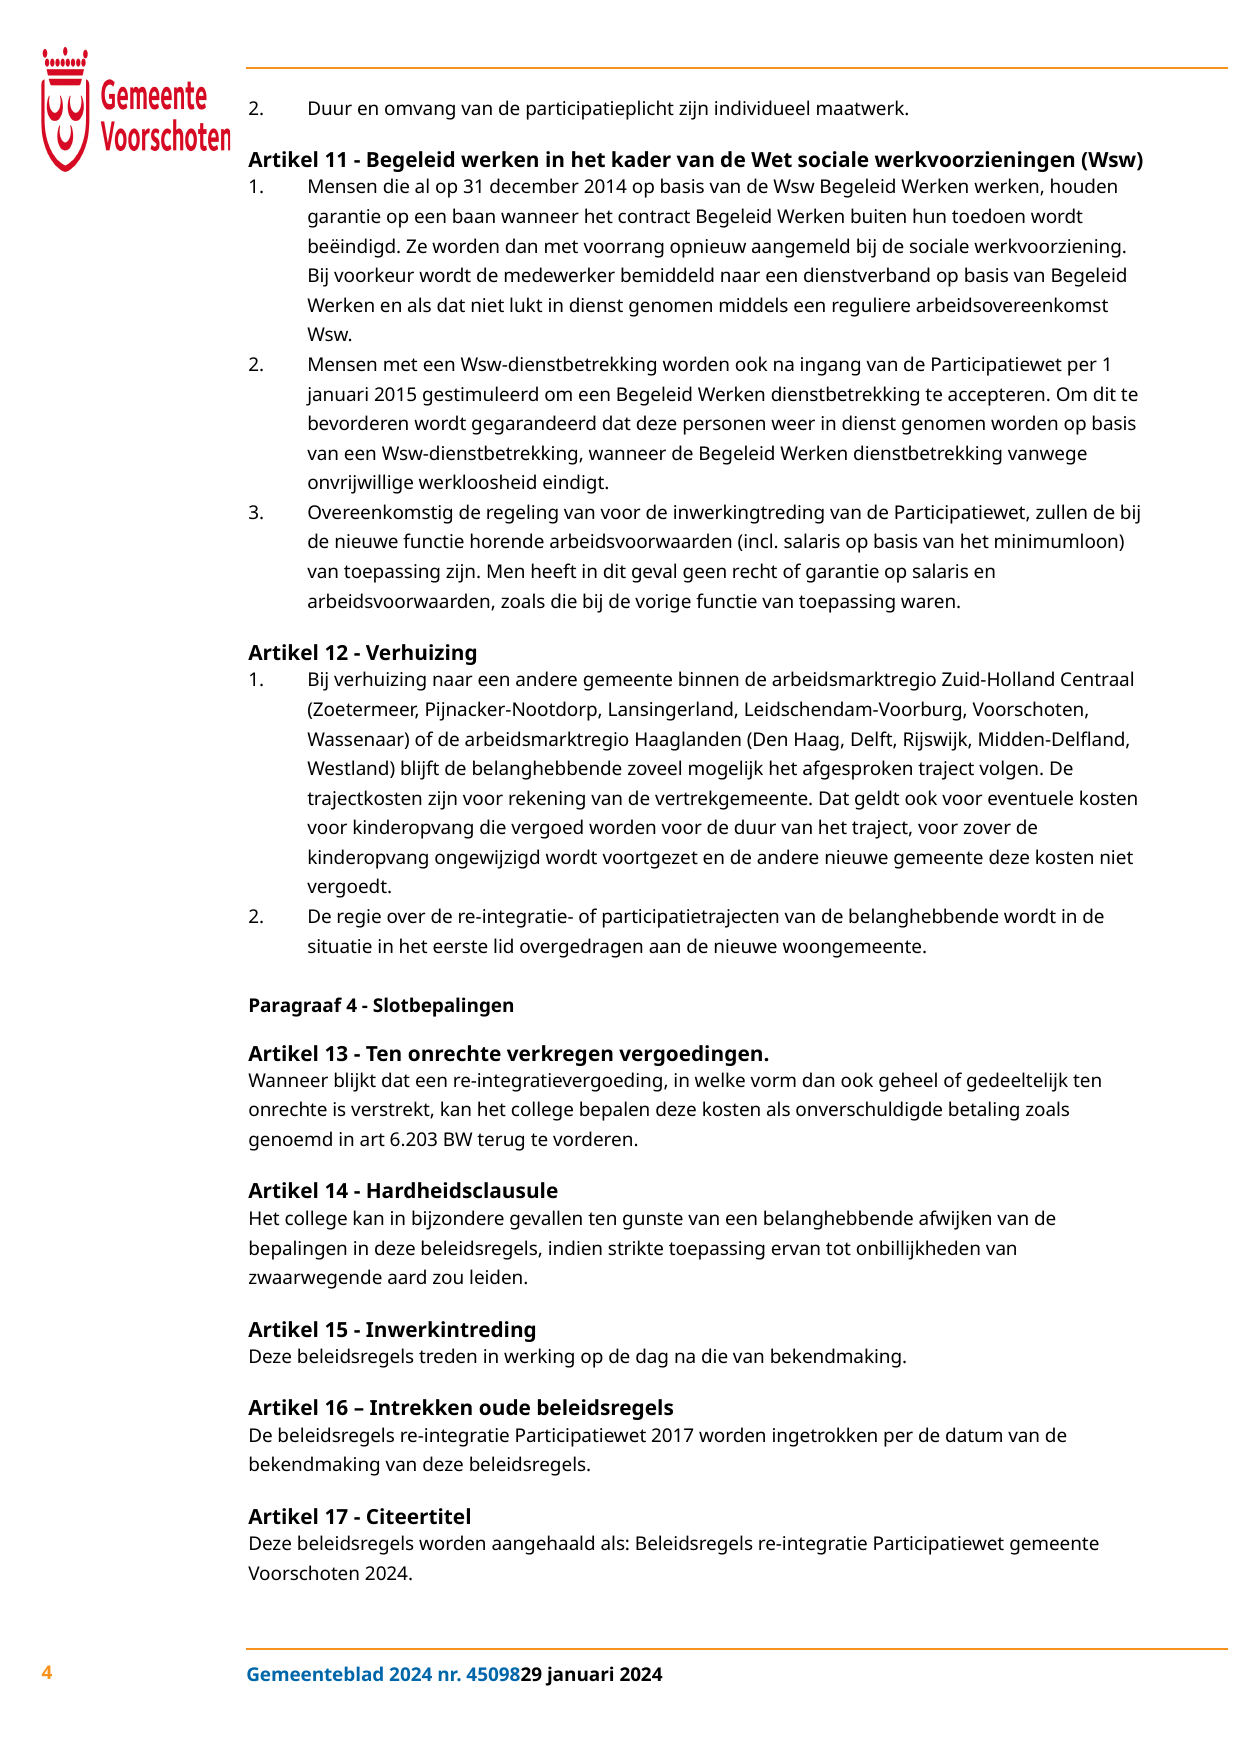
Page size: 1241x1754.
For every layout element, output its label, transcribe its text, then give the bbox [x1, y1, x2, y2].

text Het college kan in bijzondere gevallen ten gunste van een belanghebbende afwijken van de bepalingen in deze beleidsregels, indien strikte toepassing ervan tot onbillijkheden van zwaarwegende aard zou leiden. [248, 1205, 1152, 1290]
text Wanneer blijkt dat een re-integratievergoeding, in welke vorm dan ook geheel of gedeeltelijk ten onrechte is verstrekt, kan het college bepalen deze kosten als onverschuldigde betaling zoals genoemd in art 6.203 BW terug te vorderen. [248, 1067, 1152, 1152]
text Deze beleidsregels worden aangehaald als: Beleidsregels re-integratie Participatiewet gemeente Voorschoten 2024. [248, 1530, 1152, 1586]
text Artikel 11 - Begeleid werken in het kader van de Wet sociale werkvoorzieningen (Wsw) [248, 145, 1152, 174]
list Duur en omvang van de participatieplicht zijn individueel maatwerk. [248, 95, 1152, 121]
list Bij verhuizing naar een andere gemeente binnen de arbeidsmarktregio Zuid-Holland Centraal (Zoetermeer, Pijnacker-Nootdorp, Lansingerland, Leidschendam-Voorburg, Voorschoten, Wassenaar) of de arbeidsmarktregio Haaglanden (Den Haag, Delft, Rijswijk, Midden-Delfland, Westland) blijft de belanghebbende zoveel mogelijk het afgesproken traject volgen. De trajectkosten zijn voor rekening van de vertrekgemeente. Dat geldt ook voor eventuele kosten voor kinderopvang die vergoed worden voor de duur van het traject, voor zover de kinderopvang ongewijzigd wordt voortgezet en de andere nieuwe gemeente deze kosten niet vergoedt. [248, 667, 1152, 899]
picture [41, 47, 231, 172]
text Deze beleidsregels treden in werking op de dag na die van bekendmaking. [248, 1343, 1152, 1369]
list Overeenkomstig de regeling van voor de inwerkingtreding van de Participatiewet, zullen de bij de nieuwe functie horende arbeidsvoorwaarden (incl. salaris op basis van het minimumloon) van toepassing zijn. Men heeft in dit geval geen recht of garantie op salaris en arbeidsvoorwaarden, zoals die bij de vorige functie van toepassing waren. [248, 499, 1152, 613]
text De beleidsregels re-integratie Participatiewet 2017 worden ingetrokken per de datum van de bekendmaking van deze beleidsregels. [248, 1422, 1152, 1477]
text Artikel 17 - Citeertitel [248, 1502, 1152, 1530]
text Artikel 14 - Hardheidsclausule [248, 1177, 1152, 1205]
text Paragraaf 4 - Slotbepalingen [248, 992, 1152, 1018]
text Artikel 16 – Intrekken oude beleidsregels [248, 1393, 1152, 1422]
list Mensen die al op 31 december 2014 op basis van de Wsw Begeleid Werken werken, houden garantie op een baan wanneer het contract Begeleid Werken buiten hun toedoen wordt beëindigd. Ze worden dan met voorrang opnieuw aangemeld bij de sociale werkvoorziening. Bij voorkeur wordt de medewerker bemiddeld naar een dienstverband op basis van Begeleid Werken en als dat niet lukt in dienst genomen middels een reguliere arbeidsovereenkomst Wsw. [248, 174, 1152, 347]
list De regie over de re-integratie- of participatietrajecten van de belanghebbende wordt in de situatie in het eerste lid overgedragen aan de nieuwe woongemeente. [248, 903, 1152, 959]
list Mensen met een Wsw-dienstbetrekking worden ook na ingang van de Participatiewet per 1 januari 2015 gestimuleerd om een Begeleid Werken dienstbetrekking te accepteren. Om dit te bevorderen wordt gegarandeerd dat deze personen weer in dienst genomen worden op basis van een Wsw-dienstbetrekking, wanneer de Begeleid Werken dienstbetrekking vanwege onvrijwillige werkloosheid eindigt. [248, 351, 1152, 495]
text Artikel 15 - Inwerkintreding [248, 1315, 1152, 1343]
text Artikel 12 - Verhuizing [248, 638, 1152, 667]
text Artikel 13 - Ten onrechte verkregen vergoedingen. [248, 1039, 1152, 1067]
